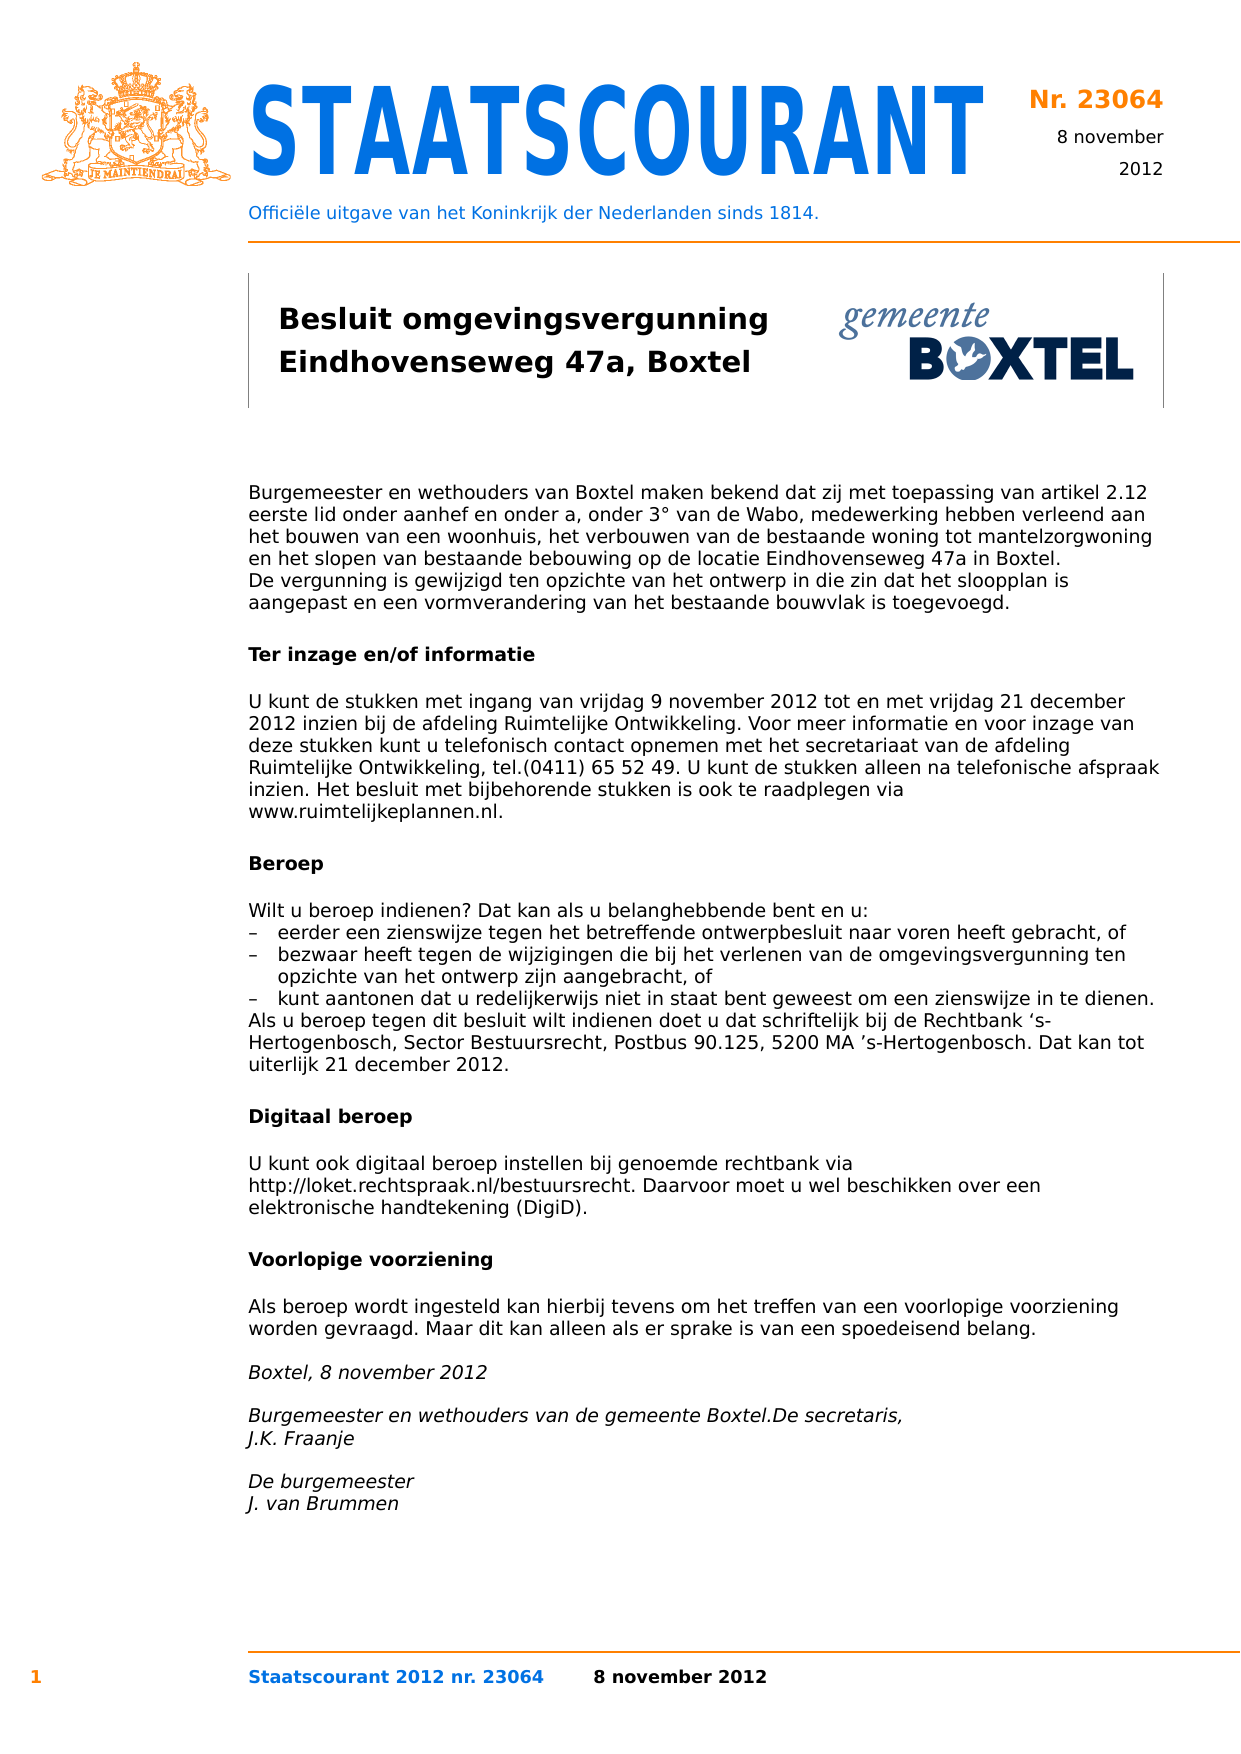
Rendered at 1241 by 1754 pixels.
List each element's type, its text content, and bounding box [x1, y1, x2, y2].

table_header STAATSCOURANT [248, 62, 998, 203]
text – kunt aantonen dat u redelijkerwijs niet in staat bent geweest om een zienswijze in te dienen. [248, 988, 1163, 1010]
text U kunt de stukken met ingang van vrijdag 9 november 2012 tot en met vrijdag 21 december 2012 inzien bij de afdeling Ruimtelijke Ontwikkeling. Voor meer informatie en voor inzage van deze stukken kunt u telefonisch contact opnemen met het secretariaat van de afdeling Ruimtelijke Ontwikkeling, tel.(0411) 65 52 49. U kunt de stukken alleen na telefonische afspraak inzien. Het besluit met bijbehorende stukken is ook te raadplegen via www.ruimtelijkeplannen.nl. [248, 691, 1163, 823]
picture [838, 302, 1134, 380]
subtitle Ter inzage en/of informatie [248, 644, 1163, 666]
table_cell 2012 [998, 153, 1240, 203]
text Burgemeester en wethouders van de gemeente Boxtel.De secretaris, J.K. Fraanje [248, 1405, 1163, 1449]
text Als beroep wordt ingesteld kan hierbij tevens om het treffen van een voorlopige voorziening worden gevraagd. Maar dit kan alleen als er sprake is van een spoedeisend belang. [248, 1296, 1163, 1340]
text De vergunning is gewijzigd ten opzichte van het ontwerp in die zin dat het sloopplan is aangepast en een vormverandering van het bestaande bouwvlak is toegevoegd. [248, 570, 1163, 614]
subtitle Beroep [248, 853, 1163, 875]
text – eerder een zienswijze tegen het betreffende ontwerpbesluit naar voren heeft gebracht, of [248, 922, 1163, 944]
text Burgemeester en wethouders van Boxtel maken bekend dat zij met toepassing van artikel 2.12 eerste lid onder aanhef en onder a, onder 3° van de Wabo, medewerking hebben verleend aan het bouwen van een woonhuis, het verbouwen van de bestaande woning tot mantelzorgwoning en het slopen van bestaande bebouwing op de locatie Eindhovenseweg 47a in Boxtel. [248, 482, 1163, 570]
text Als u beroep tegen dit besluit wilt indienen doet u dat schriftelijk bij de Rechtbank ‘s-Hertogenbosch, Sector Bestuursrecht, Postbus 90.125, 5200 MA ’s-Hertogenbosch. Dat kan tot uiterlijk 21 december 2012. [248, 1010, 1163, 1076]
picture [41, 62, 231, 186]
table_cell Officiële uitgave van het Koninkrijk der Nederlanden sinds 1814. [248, 203, 1240, 241]
text Boxtel, 8 november 2012 [248, 1362, 1163, 1383]
subtitle Digitaal beroep [248, 1106, 1163, 1128]
text – bezwaar heeft tegen de wijzigingen die bij het verlenen van de omgevingsvergunning ten opzichte van het ontwerp zijn aangebracht, of [248, 944, 1163, 988]
subtitle Voorlopige voorziening [248, 1249, 1163, 1271]
table_cell 8 november [998, 121, 1240, 153]
subtitle Besluit omgevingsvergunning Eindhovenseweg 47a, Boxtel [249, 273, 1163, 408]
text Wilt u beroep indienen? Dat kan als u belanghebbende bent en u: [248, 900, 1163, 922]
text De burgemeester J. van Brummen [248, 1471, 1163, 1515]
table_header [25, 62, 248, 241]
table_header Nr. 23064 [998, 62, 1240, 121]
text U kunt ook digitaal beroep instellen bij genoemde rechtbank via http://loket.rechtspraak.nl/bestuursrecht. Daarvoor moet u wel beschikken over een elektronische handtekening (DigiD). [248, 1153, 1163, 1219]
